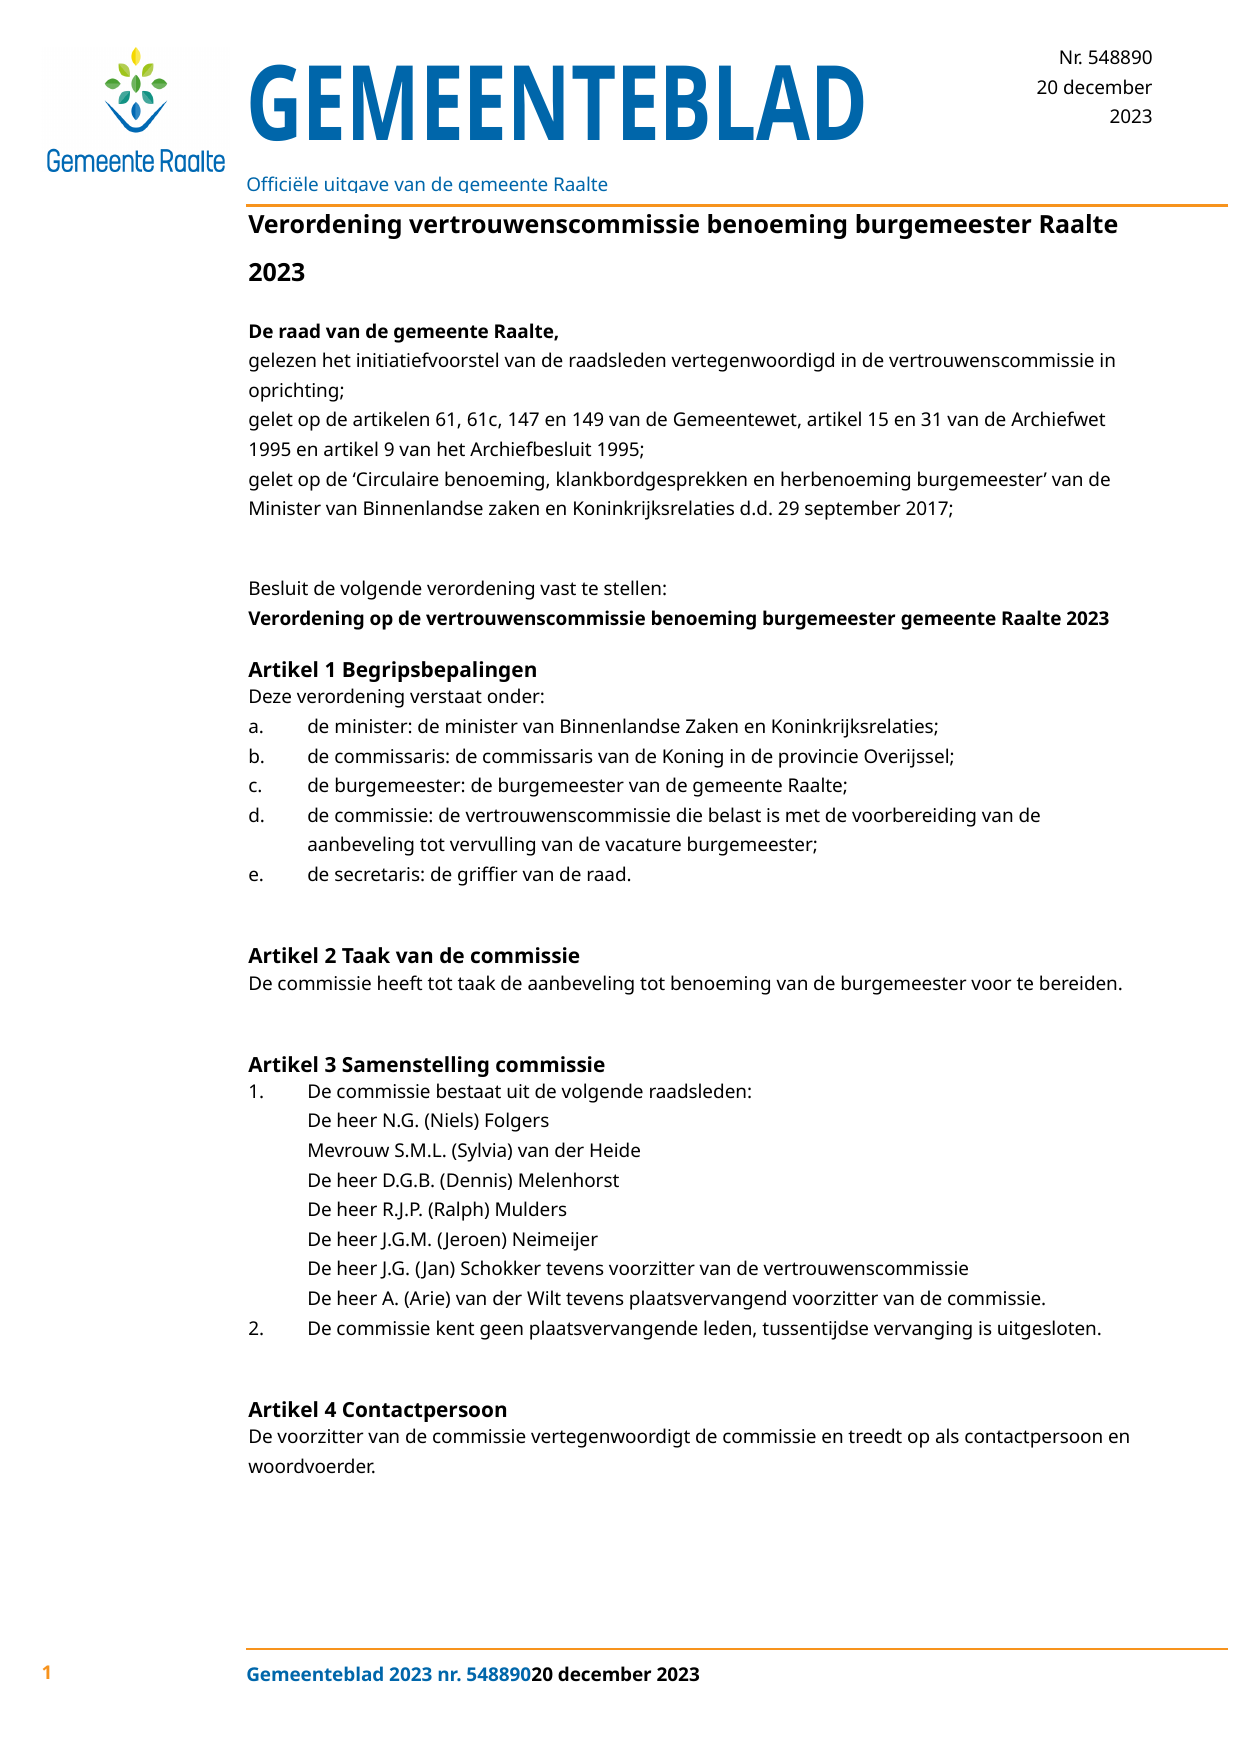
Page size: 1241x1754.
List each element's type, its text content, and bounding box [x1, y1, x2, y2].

list De heer J.G. (Jan) Schokker tevens voorzitter van de vertrouwenscommissie [248, 1256, 1152, 1281]
text De commissie heeft tot taak de aanbeveling tot benoeming van de burgemeester voor te bereiden. [248, 970, 1152, 995]
list Mevrouw S.M.L. (Sylvia) van der Heide [248, 1137, 1152, 1163]
list De heer D.G.B. (Dennis) Melenhorst [248, 1167, 1152, 1193]
text Artikel 4 Contactpersoon [248, 1395, 1152, 1423]
list de commissie: de vertrouwenscommissie die belast is met de voorbereiding van de aanbeveling tot vervulling van de vacature burgemeester; [248, 802, 1152, 857]
list De heer N.G. (Niels) Folgers [248, 1108, 1152, 1133]
text Artikel 3 Samenstelling commissie [248, 1050, 1152, 1078]
text gelet op de artikelen 61, 61c, 147 en 149 van de Gemeentewet, artikel 15 en 31 van de Archiefwet 1995 en artikel 9 van het Archiefbesluit 1995; [248, 407, 1152, 462]
list De commissie bestaat uit de volgende raadsleden: [248, 1078, 1152, 1104]
text gelet op de ‘Circulaire benoeming, klankbordgesprekken en herbenoeming burgemeester’ van de Minister van Binnenlandse zaken en Koninkrijksrelaties d.d. 29 september 2017; [248, 466, 1152, 521]
list De heer A. (Arie) van der Wilt tevens plaatsvervangend voorzitter van de commissie. [248, 1285, 1152, 1311]
list de minister: de minister van Binnenlandse Zaken en Koninkrijksrelaties; [248, 713, 1152, 739]
text Verordening vertrouwenscommissie benoeming burgemeester Raalte 2023 [248, 207, 1152, 288]
text gelezen het initiatiefvoorstel van de raadsleden vertegenwoordigd in de vertrouwenscommissie in oprichting; [248, 347, 1152, 403]
text Deze verordening verstaat onder: [248, 684, 1152, 709]
list de burgemeester: de burgemeester van de gemeente Raalte; [248, 772, 1152, 798]
list De heer R.J.P. (Ralph) Mulders [248, 1196, 1152, 1222]
list De commissie kent geen plaatsvervangende leden, tussentijdse vervanging is uitgesloten. [248, 1315, 1152, 1341]
text Artikel 2 Taak van de commissie [248, 941, 1152, 970]
list De heer J.G.M. (Jeroen) Neimeijer [248, 1226, 1152, 1252]
text De raad van de gemeente Raalte, [248, 318, 1152, 344]
picture [41, 47, 231, 172]
text Artikel 1 Begripsbepalingen [248, 655, 1152, 684]
text Verordening op de vertrouwenscommissie benoeming burgemeester gemeente Raalte 2023 [248, 605, 1152, 631]
list de secretaris: de griffier van de raad. [248, 861, 1152, 887]
list de commissaris: de commissaris van de Koning in de provincie Overijssel; [248, 743, 1152, 769]
text De voorzitter van de commissie vertegenwoordigt de commissie en treedt op als contactpersoon en woordvoerder. [248, 1423, 1152, 1478]
text Besluit de volgende verordening vast te stellen: [248, 575, 1152, 601]
